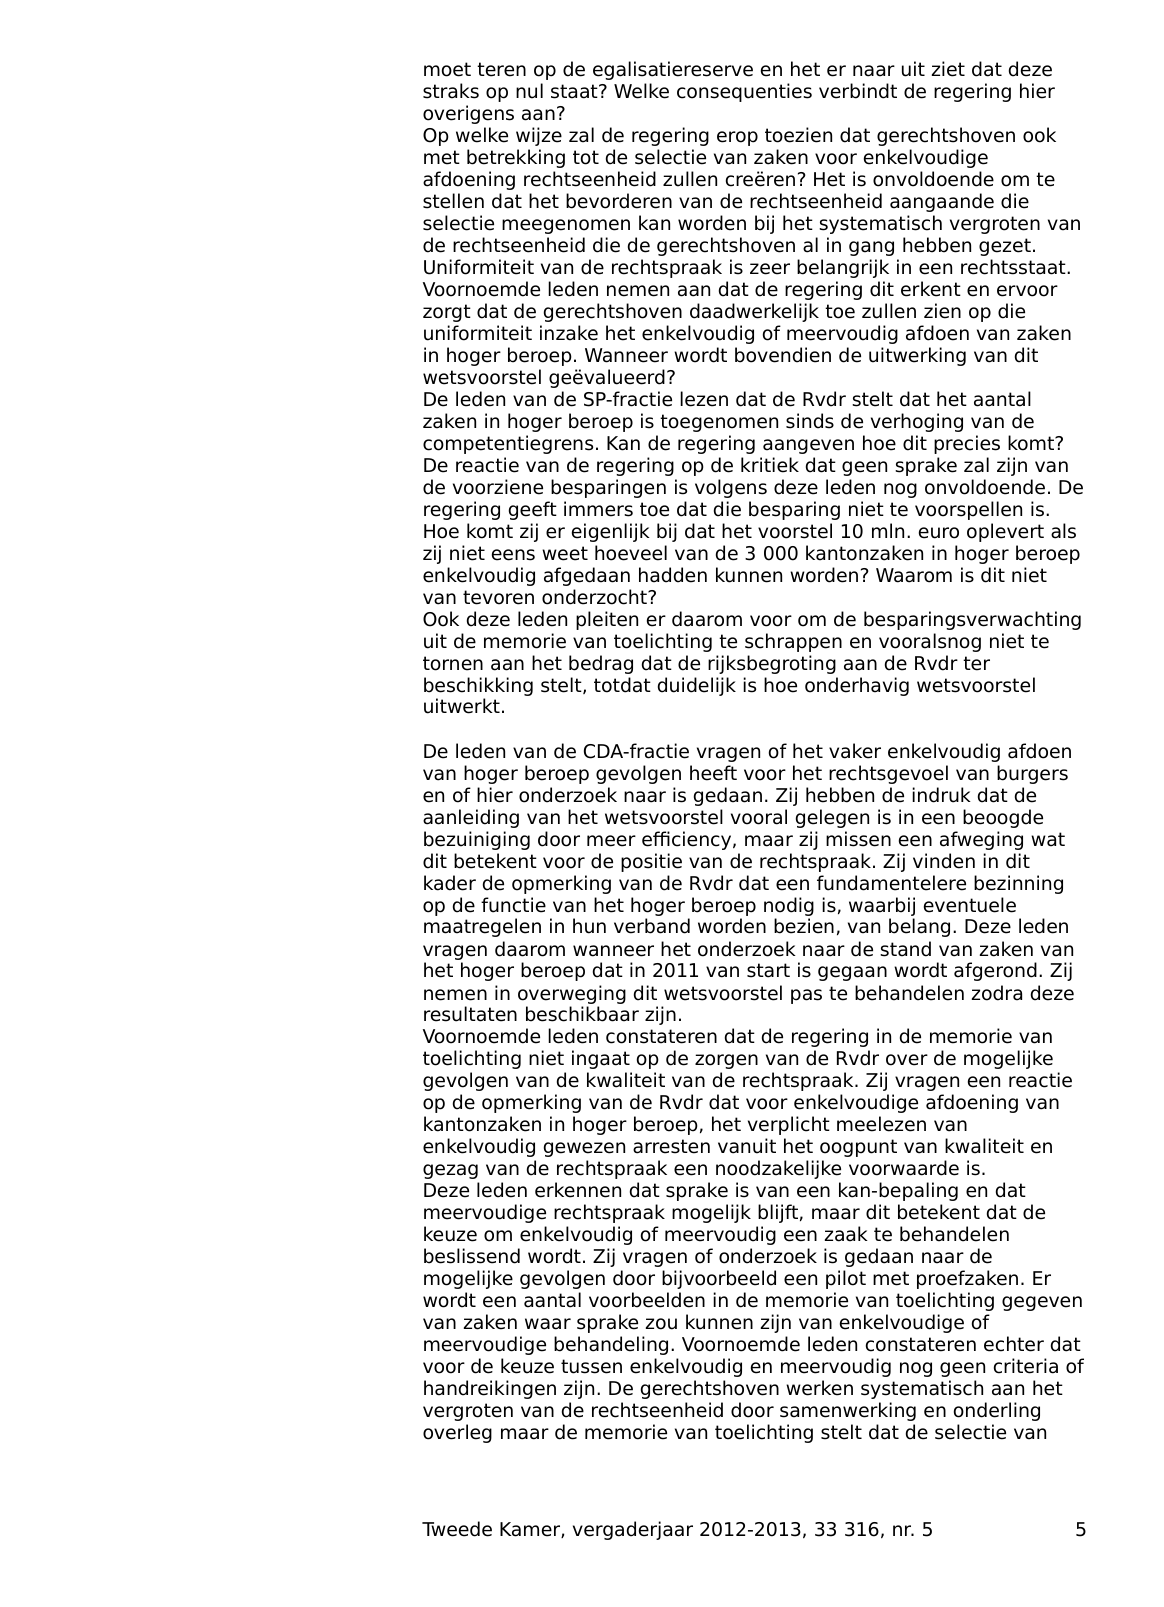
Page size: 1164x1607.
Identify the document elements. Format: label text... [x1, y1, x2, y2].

text De reactie van de regering op de kritiek dat geen sprake zal zijn van de voorziene besparingen is volgens deze leden nog onvoldoende. De regering geeft immers toe dat die besparing niet te voorspellen is. Hoe komt zij er eigenlijk bij dat het voorstel 10 mln. euro oplevert als zij niet eens weet hoeveel van de 3 000 kantonzaken in hoger beroep enkelvoudig afgedaan hadden kunnen worden? Waarom is dit niet van tevoren onderzocht? [422, 455, 1087, 608]
text moet teren op de egalisatiereserve en het er naar uit ziet dat deze straks op nul staat? Welke consequenties verbindt de regering hier overigens aan? [422, 59, 1087, 125]
text De leden van de CDA-fractie vragen of het vaker enkelvoudig afdoen van hoger beroep gevolgen heeft voor het rechtsgevoel van burgers en of hier onderzoek naar is gedaan. Zij hebben de indruk dat de aanleiding van het wetsvoorstel vooral gelegen is in een beoogde bezuiniging door meer efficiency, maar zij missen een afweging wat dit betekent voor de positie van de rechtspraak. Zij vinden in dit kader de opmerking van de Rvdr dat een fundamentelere bezinning op de functie van het hoger beroep nodig is, waarbij eventuele maatregelen in hun verband worden bezien, van belang. Deze leden vragen daarom wanneer het onderzoek naar de stand van zaken van het hoger beroep dat in 2011 van start is gegaan wordt afgerond. Zij nemen in overweging dit wetsvoorstel pas te behandelen zodra deze resultaten beschikbaar zijn. [422, 741, 1087, 1026]
text De leden van de SP-fractie lezen dat de Rvdr stelt dat het aantal zaken in hoger beroep is toegenomen sinds de verhoging van de competentiegrens. Kan de regering aangeven hoe dit precies komt? [422, 389, 1087, 455]
text Deze leden erkennen dat sprake is van een kan-bepaling en dat meervoudige rechtspraak mogelijk blijft, maar dit betekent dat de keuze om enkelvoudig of meervoudig een zaak te behandelen beslissend wordt. Zij vragen of onderzoek is gedaan naar de mogelijke gevolgen door bijvoorbeeld een pilot met proefzaken. Er wordt een aantal voorbeelden in de memorie van toelichting gegeven van zaken waar sprake zou kunnen zijn van enkelvoudige of meervoudige behandeling. Voornoemde leden constateren echter dat voor de keuze tussen enkelvoudig en meervoudig nog geen criteria of handreikingen zijn. De gerechtshoven werken systematisch aan het vergroten van de rechtseenheid door samenwerking en onderling overleg maar de memorie van toelichting stelt dat de selectie van [422, 1180, 1087, 1444]
text Ook deze leden pleiten er daarom voor om de besparingsverwachting uit de memorie van toelichting te schrappen en vooralsnog niet te tornen aan het bedrag dat de rijksbegroting aan de Rvdr ter beschikking stelt, totdat duidelijk is hoe onderhavig wetsvoorstel uitwerkt. [422, 608, 1087, 718]
text Op welke wijze zal de regering erop toezien dat gerechtshoven ook met betrekking tot de selectie van zaken voor enkelvoudige afdoening rechtseenheid zullen creëren? Het is onvoldoende om te stellen dat het bevorderen van de rechtseenheid aangaande die selectie meegenomen kan worden bij het systematisch vergroten van de rechtseenheid die de gerechtshoven al in gang hebben gezet. Uniformiteit van de rechtspraak is zeer belangrijk in een rechtsstaat. Voornoemde leden nemen aan dat de regering dit erkent en ervoor zorgt dat de gerechtshoven daadwerkelijk toe zullen zien op die uniformiteit inzake het enkelvoudig of meervoudig afdoen van zaken in hoger beroep. Wanneer wordt bovendien de uitwerking van dit wetsvoorstel geëvalueerd? [422, 125, 1087, 389]
text Voornoemde leden constateren dat de regering in de memorie van toelichting niet ingaat op de zorgen van de Rvdr over de mogelijke gevolgen van de kwaliteit van de rechtspraak. Zij vragen een reactie op de opmerking van de Rvdr dat voor enkelvoudige afdoening van kantonzaken in hoger beroep, het verplicht meelezen van enkelvoudig gewezen arresten vanuit het oogpunt van kwaliteit en gezag van de rechtspraak een noodzakelijke voorwaarde is. [422, 1026, 1087, 1180]
